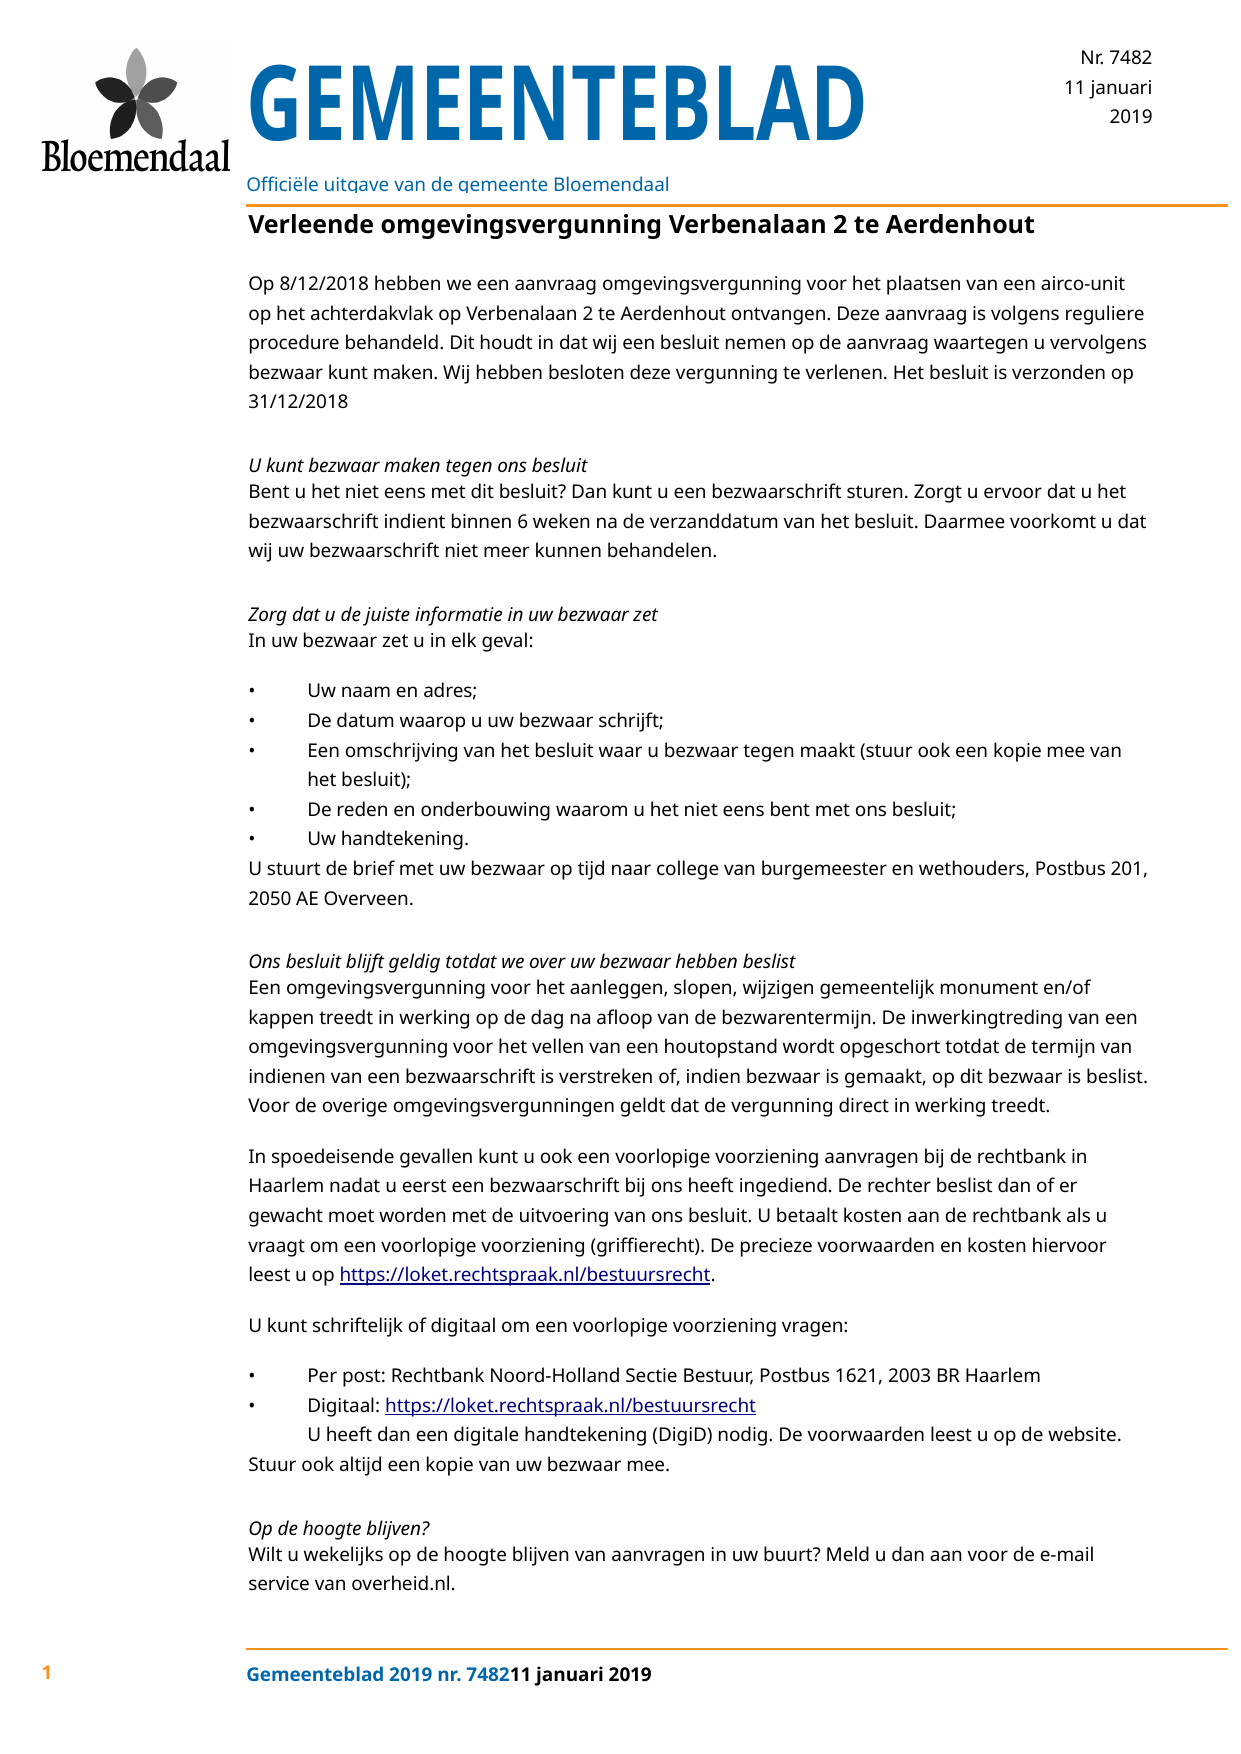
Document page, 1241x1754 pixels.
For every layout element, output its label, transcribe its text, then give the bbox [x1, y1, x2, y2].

list Uw handtekening. [248, 826, 1152, 851]
picture [41, 47, 231, 172]
text Wilt u wekelijks op de hoogte blijven van aanvragen in uw buurt? Meld u dan aan voor de e-mail service van overheid.nl. [248, 1541, 1152, 1596]
list Per post: Rechtbank Noord-Holland Sectie Bestuur, Postbus 1621, 2003 BR Haarlem [248, 1362, 1152, 1388]
list Uw naam en adres; [248, 678, 1152, 703]
text In spoedeisende gevallen kunt u ook een voorlopige voorziening aanvragen bij de rechtbank in Haarlem nadat u eerst een bezwaarschrift bij ons heeft ingediend. De rechter beslist dan of er gewacht moet worden met de uitvoering van ons besluit. U betaalt kosten aan de rechtbank als u vraagt om een voorlopige voorziening (griffierecht). De precieze voorwaarden en kosten hiervoor leest u op https://loket.rechtspraak.nl/bestuursrecht. [248, 1143, 1152, 1287]
text In uw bezwaar zet u in elk geval: [248, 627, 1152, 653]
text Bent u het niet eens met dit besluit? Dan kunt u een bezwaarschrift sturen. Zorgt u ervoor dat u het bezwaarschrift indient binnen 6 weken na de verzanddatum van het besluit. Daarmee voorkomt u dat wij uw bezwaarschrift niet meer kunnen behandelen. [248, 478, 1152, 563]
list De reden en onderbouwing waarom u het niet eens bent met ons besluit; [248, 796, 1152, 822]
text Stuur ook altijd een kopie van uw bezwaar mee. [248, 1451, 1152, 1477]
text U kunt bezwaar maken tegen ons besluit [248, 453, 1152, 478]
list Een omschrijving van het besluit waar u bezwaar tegen maakt (stuur ook een kopie mee van het besluit); [248, 737, 1152, 792]
text Ons besluit blijft geldig totdat we over uw bezwaar hebben beslist [248, 949, 1152, 974]
list Digitaal: https://loket.rechtspraak.nl/bestuursrecht [248, 1392, 1152, 1418]
list U heeft dan een digitale handtekening (DigiD) nodig. De voorwaarden leest u op de website. [248, 1421, 1152, 1447]
text Een omgevingsvergunning voor het aanleggen, slopen, wijzigen gemeentelijk monument en/of kappen treedt in werking op de dag na afloop van de bezwarentermijn. De inwerkingtreding van een omgevingsvergunning voor het vellen van een houtopstand wordt opgeschort totdat de termijn van indienen van een bezwaarschrift is verstreken of, indien bezwaar is gemaakt, op dit bezwaar is beslist. Voor de overige omgevingsvergunningen geldt dat de vergunning direct in werking treedt. [248, 974, 1152, 1118]
text Verleende omgevingsvergunning Verbenalaan 2 te Aerdenhout [248, 207, 1152, 241]
text U stuurt de brief met uw bezwaar op tijd naar college van burgemeester en wethouders, Postbus 201, 2050 AE Overveen. [248, 855, 1152, 910]
text Op de hoogte blijven? [248, 1515, 1152, 1541]
text Zorg dat u de juiste informatie in uw bezwaar zet [248, 601, 1152, 627]
text U kunt schriftelijk of digitaal om een voorlopige voorziening vragen: [248, 1312, 1152, 1338]
text Op 8/12/2018 hebben we een aanvraag omgevingsvergunning voor het plaatsen van een airco-unit op het achterdakvlak op Verbenalaan 2 te Aerdenhout ontvangen. Deze aanvraag is volgens reguliere procedure behandeld. Dit houdt in dat wij een besluit nemen op de aanvraag waartegen u vervolgens bezwaar kunt maken. Wij hebben besloten deze vergunning te verlenen. Het besluit is verzonden op 31/12/2018 [248, 270, 1152, 414]
list De datum waarop u uw bezwaar schrijft; [248, 707, 1152, 733]
